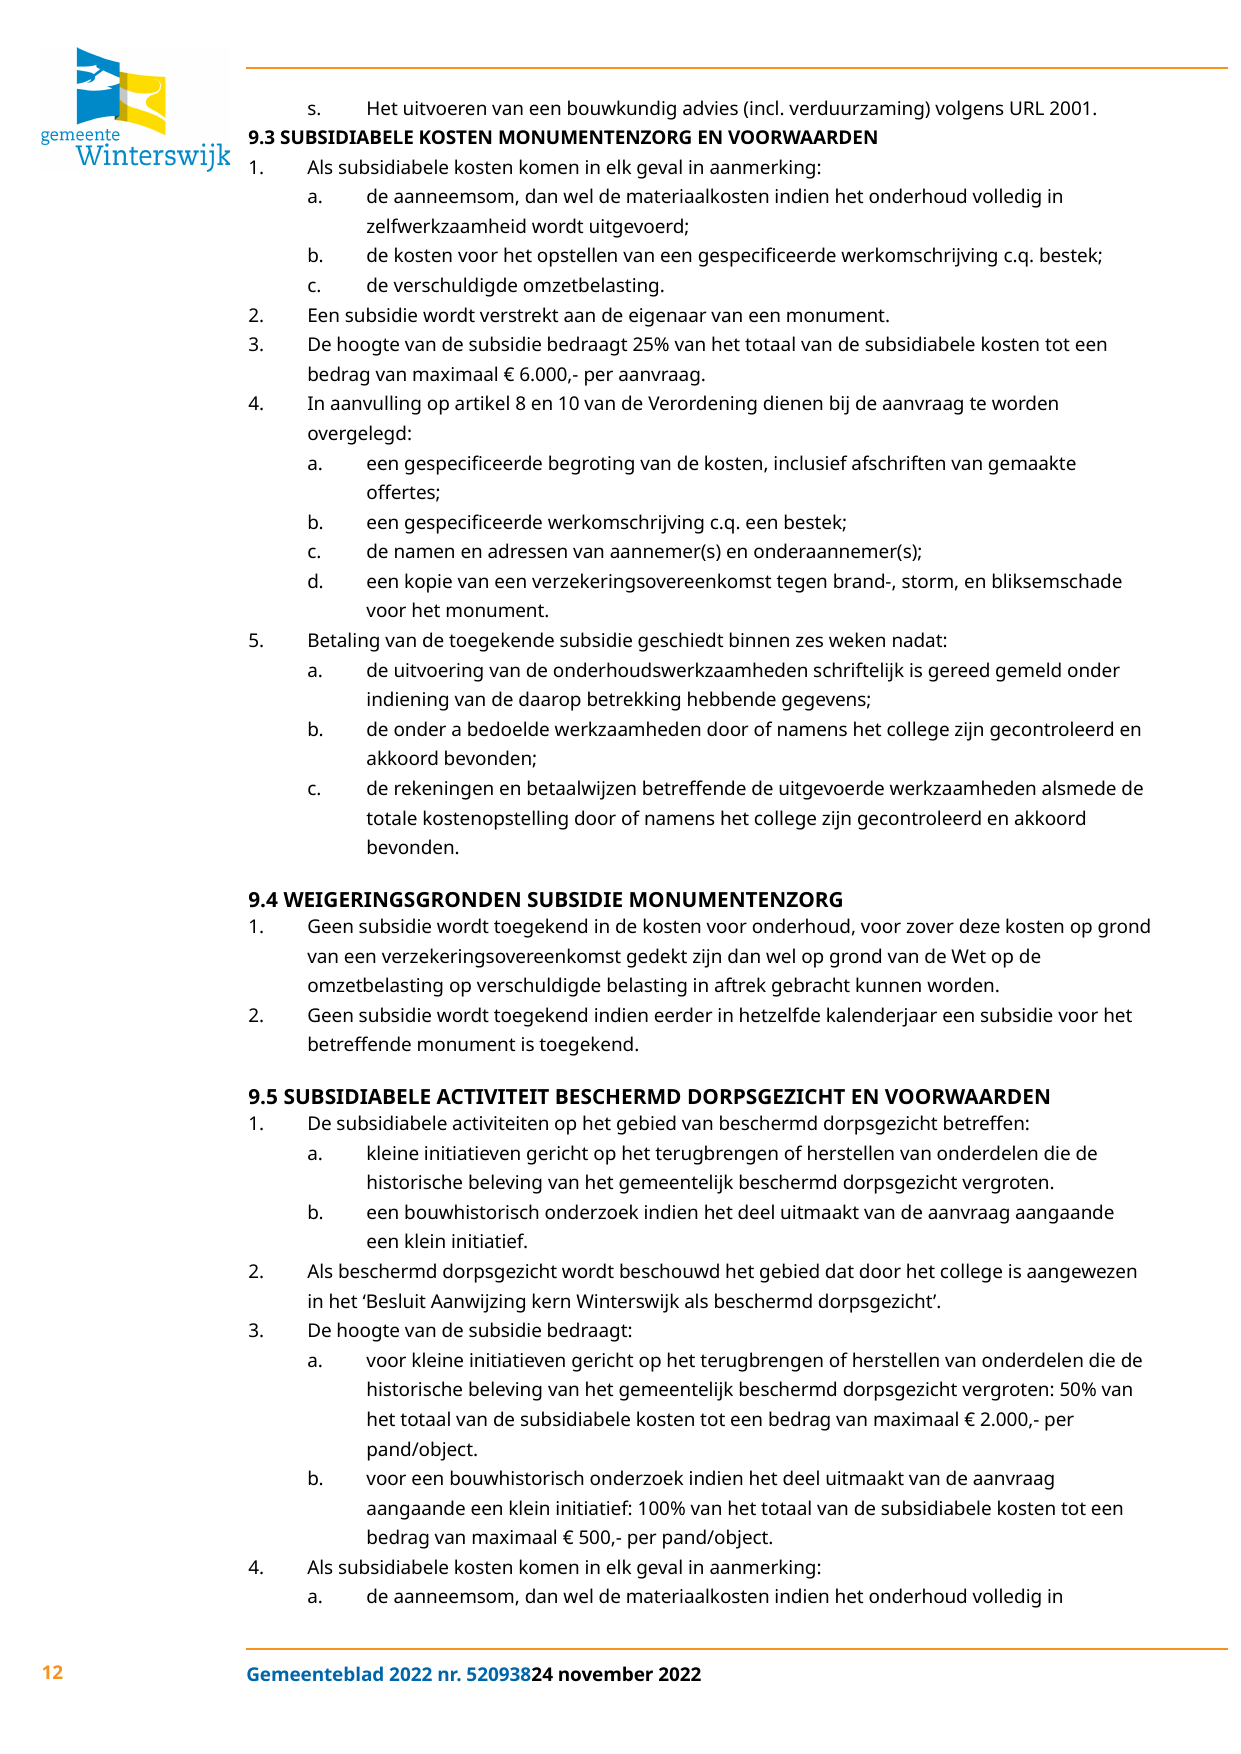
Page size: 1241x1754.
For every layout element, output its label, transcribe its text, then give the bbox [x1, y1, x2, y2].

list Geen subsidie wordt toegekend in de kosten voor onderhoud, voor zover deze kosten op grond van een verzekeringsovereenkomst gedekt zijn dan wel op grond van de Wet op de omzetbelasting op verschuldigde belasting in aftrek gebracht kunnen worden. [248, 913, 1152, 998]
list Geen subsidie wordt toegekend indien eerder in hetzelfde kalenderjaar een subsidie voor het betreffende monument is toegekend. [248, 1002, 1152, 1057]
list een gespecificeerde begroting van de kosten, inclusief afschriften van gemaakte offertes; [307, 450, 1152, 505]
list Als subsidiabele kosten komen in elk geval in aanmerking: [248, 1554, 1152, 1580]
list De hoogte van de subsidie bedraagt: [248, 1317, 1152, 1343]
picture [225, 153, 231, 162]
list voor kleine initiatieven gericht op het terugbrengen of herstellen van onderdelen die de historische beleving van het gemeentelijk beschermd dorpsgezicht vergroten: 50% van het totaal van de subsidiabele kosten tot een bedrag van maximaal € 2.000,- per pand/object. [307, 1347, 1152, 1462]
list de uitvoering van de onderhoudswerkzaamheden schriftelijk is gereed gemeld onder indiening van de daarop betrekking hebbende gegevens; [307, 657, 1152, 712]
list de onder a bedoelde werkzaamheden door of namens het college zijn gecontroleerd en akkoord bevonden; [307, 716, 1152, 771]
list Betaling van de toegekende subsidie geschiedt binnen zes weken nadat: [248, 627, 1152, 653]
list Een subsidie wordt verstrekt aan de eigenaar van een monument. [248, 302, 1152, 328]
list een kopie van een verzekeringsovereenkomst tegen brand-, storm, en bliksemschade voor het monument. [307, 568, 1152, 623]
text 9.3 SUBSIDIABELE KOSTEN MONUMENTENZORG EN VOORWAARDEN [248, 124, 1152, 150]
picture [41, 47, 231, 172]
list Het uitvoeren van een bouwkundig advies (incl. verduurzaming) volgens URL 2001. [307, 95, 1152, 121]
list Als subsidiabele kosten komen in elk geval in aanmerking: [248, 154, 1152, 180]
list de verschuldigde omzetbelasting. [307, 272, 1152, 298]
list De hoogte van de subsidie bedraagt 25% van het totaal van de subsidiabele kosten tot een bedrag van maximaal € 6.000,- per aanvraag. [248, 331, 1152, 387]
list de aanneemsom, dan wel de materiaalkosten indien het onderhoud volledig in zelfwerkzaamheid wordt uitgevoerd; [307, 183, 1152, 239]
list De subsidiabele activiteiten op het gebied van beschermd dorpsgezicht betreffen: [248, 1110, 1152, 1136]
list kleine initiatieven gericht op het terugbrengen of herstellen van onderdelen die de historische beleving van het gemeentelijk beschermd dorpsgezicht vergroten. [307, 1140, 1152, 1195]
text 9.5 SUBSIDIABELE ACTIVITEIT BESCHERMD DORPSGEZICHT EN VOORWAARDEN [248, 1082, 1152, 1110]
list de namen en adressen van aannemer(s) en onderaannemer(s); [307, 538, 1152, 564]
list een bouwhistorisch onderzoek indien het deel uitmaakt van de aanvraag aangaande een klein initiatief. [307, 1199, 1152, 1254]
list Als beschermd dorpsgezicht wordt beschouwd het gebied dat door het college is aangewezen in het ‘Besluit Aanwijzing kern Winterswijk als beschermd dorpsgezicht’. [248, 1258, 1152, 1314]
list de kosten voor het opstellen van een gespecificeerde werkomschrijving c.q. bestek; [307, 243, 1152, 268]
list een gespecificeerde werkomschrijving c.q. een bestek; [307, 509, 1152, 535]
list de aanneemsom, dan wel de materiaalkosten indien het onderhoud volledig in [307, 1584, 1152, 1609]
list de rekeningen en betaalwijzen betreffende de uitgevoerde werkzaamheden alsmede de totale kostenopstelling door of namens het college zijn gecontroleerd en akkoord bevonden. [307, 775, 1152, 860]
text 9.4 WEIGERINGSGRONDEN SUBSIDIE MONUMENTENZORG [248, 885, 1152, 913]
list voor een bouwhistorisch onderzoek indien het deel uitmaakt van de aanvraag aangaande een klein initiatief: 100% van het totaal van de subsidiabele kosten tot een bedrag van maximaal € 500,- per pand/object. [307, 1465, 1152, 1550]
list In aanvulling op artikel 8 en 10 van de Verordening dienen bij de aanvraag te worden overgelegd: [248, 391, 1152, 446]
